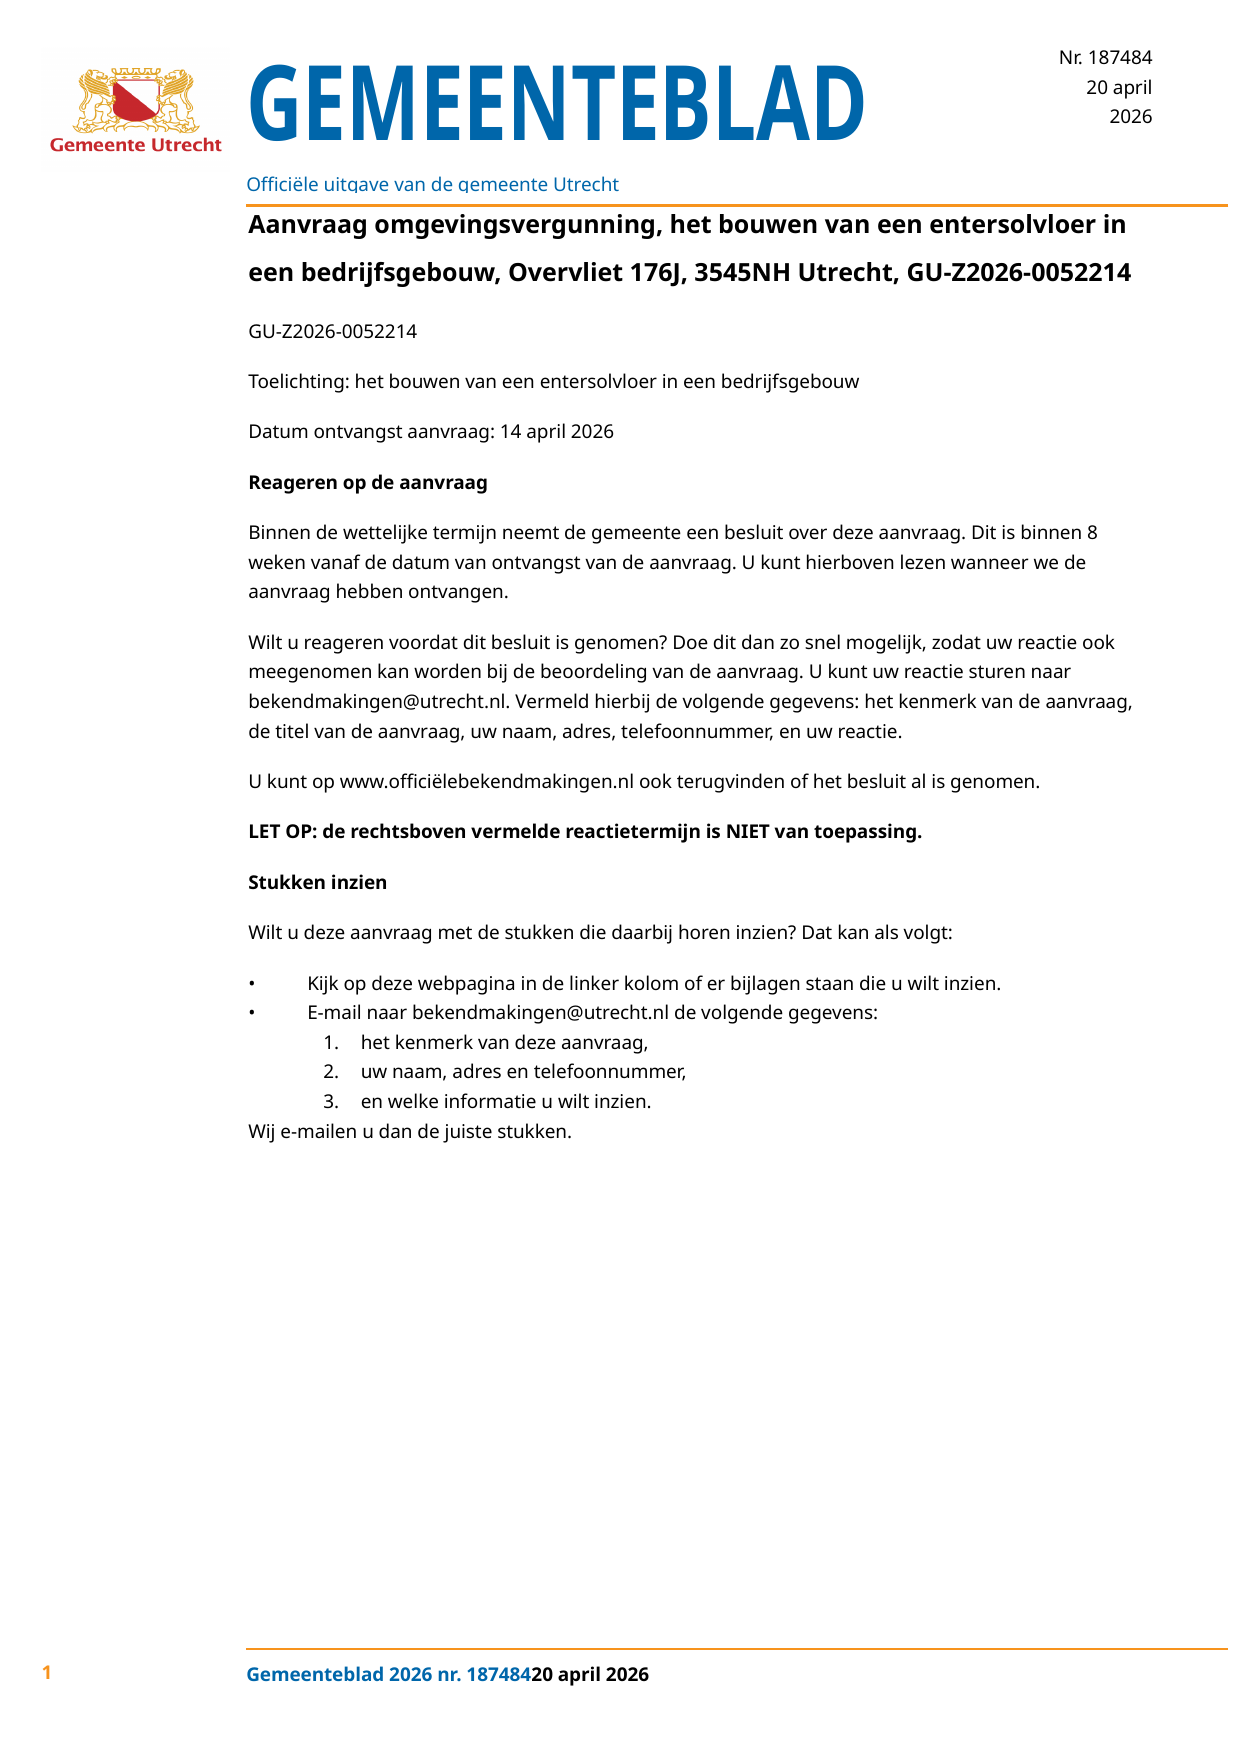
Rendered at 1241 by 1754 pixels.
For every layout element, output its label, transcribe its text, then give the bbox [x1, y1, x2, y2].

text Toelichting: het bouwen van een entersolvloer in een bedrijfsgebouw [248, 368, 1152, 394]
list E-mail naar bekendmakingen@utrecht.nl de volgende gegevens: [248, 999, 1152, 1025]
text Wij e-mailen u dan de juiste stukken. [248, 1118, 1152, 1144]
text Wilt u deze aanvraag met de stukken die daarbij horen inzien? Dat kan als volgt: [248, 919, 1152, 945]
text Binnen de wettelijke termijn neemt de gemeente een besluit over deze aanvraag. Dit is binnen 8 weken vanaf de datum van ontvangst van de aanvraag. U kunt hierboven lezen wanneer we de aanvraag hebben ontvangen. [248, 519, 1152, 604]
text Datum ontvangst aanvraag: 14 april 2026 [248, 419, 1152, 444]
text Wilt u reageren voordat dit besluit is genomen? Doe dit dan zo snel mogelijk, zodat uw reactie ook meegenomen kan worden bij de beoordeling van de aanvraag. U kunt uw reactie sturen naar bekendmakingen@utrecht.nl. Vermeld hierbij de volgende gegevens: het kenmerk van de aanvraag, de titel van de aanvraag, uw naam, adres, telefoonnummer, en uw reactie. [248, 629, 1152, 744]
picture [41, 47, 231, 172]
list en welke informatie u wilt inzien. [323, 1088, 1152, 1114]
text LET OP: de rechtsboven vermelde reactietermijn is NIET van toepassing. [248, 819, 1152, 844]
text GU-Z2026-0052214 [248, 318, 1152, 344]
text Aanvraag omgevingsvergunning, het bouwen van een entersolvloer in een bedrijfsgebouw, Overvliet 176J, 3545NH Utrecht, GU-Z2026-0052214 [248, 207, 1152, 288]
text U kunt op www.officiëlebekendmakingen.nl ook terugvinden of het besluit al is genomen. [248, 768, 1152, 794]
list uw naam, adres en telefoonnummer, [323, 1059, 1152, 1084]
list het kenmerk van deze aanvraag, [323, 1029, 1152, 1055]
list Kijk op deze webpagina in de linker kolom of er bijlagen staan die u wilt inzien. [248, 970, 1152, 996]
text Stukken inzien [248, 869, 1152, 895]
text Reageren op de aanvraag [248, 469, 1152, 495]
